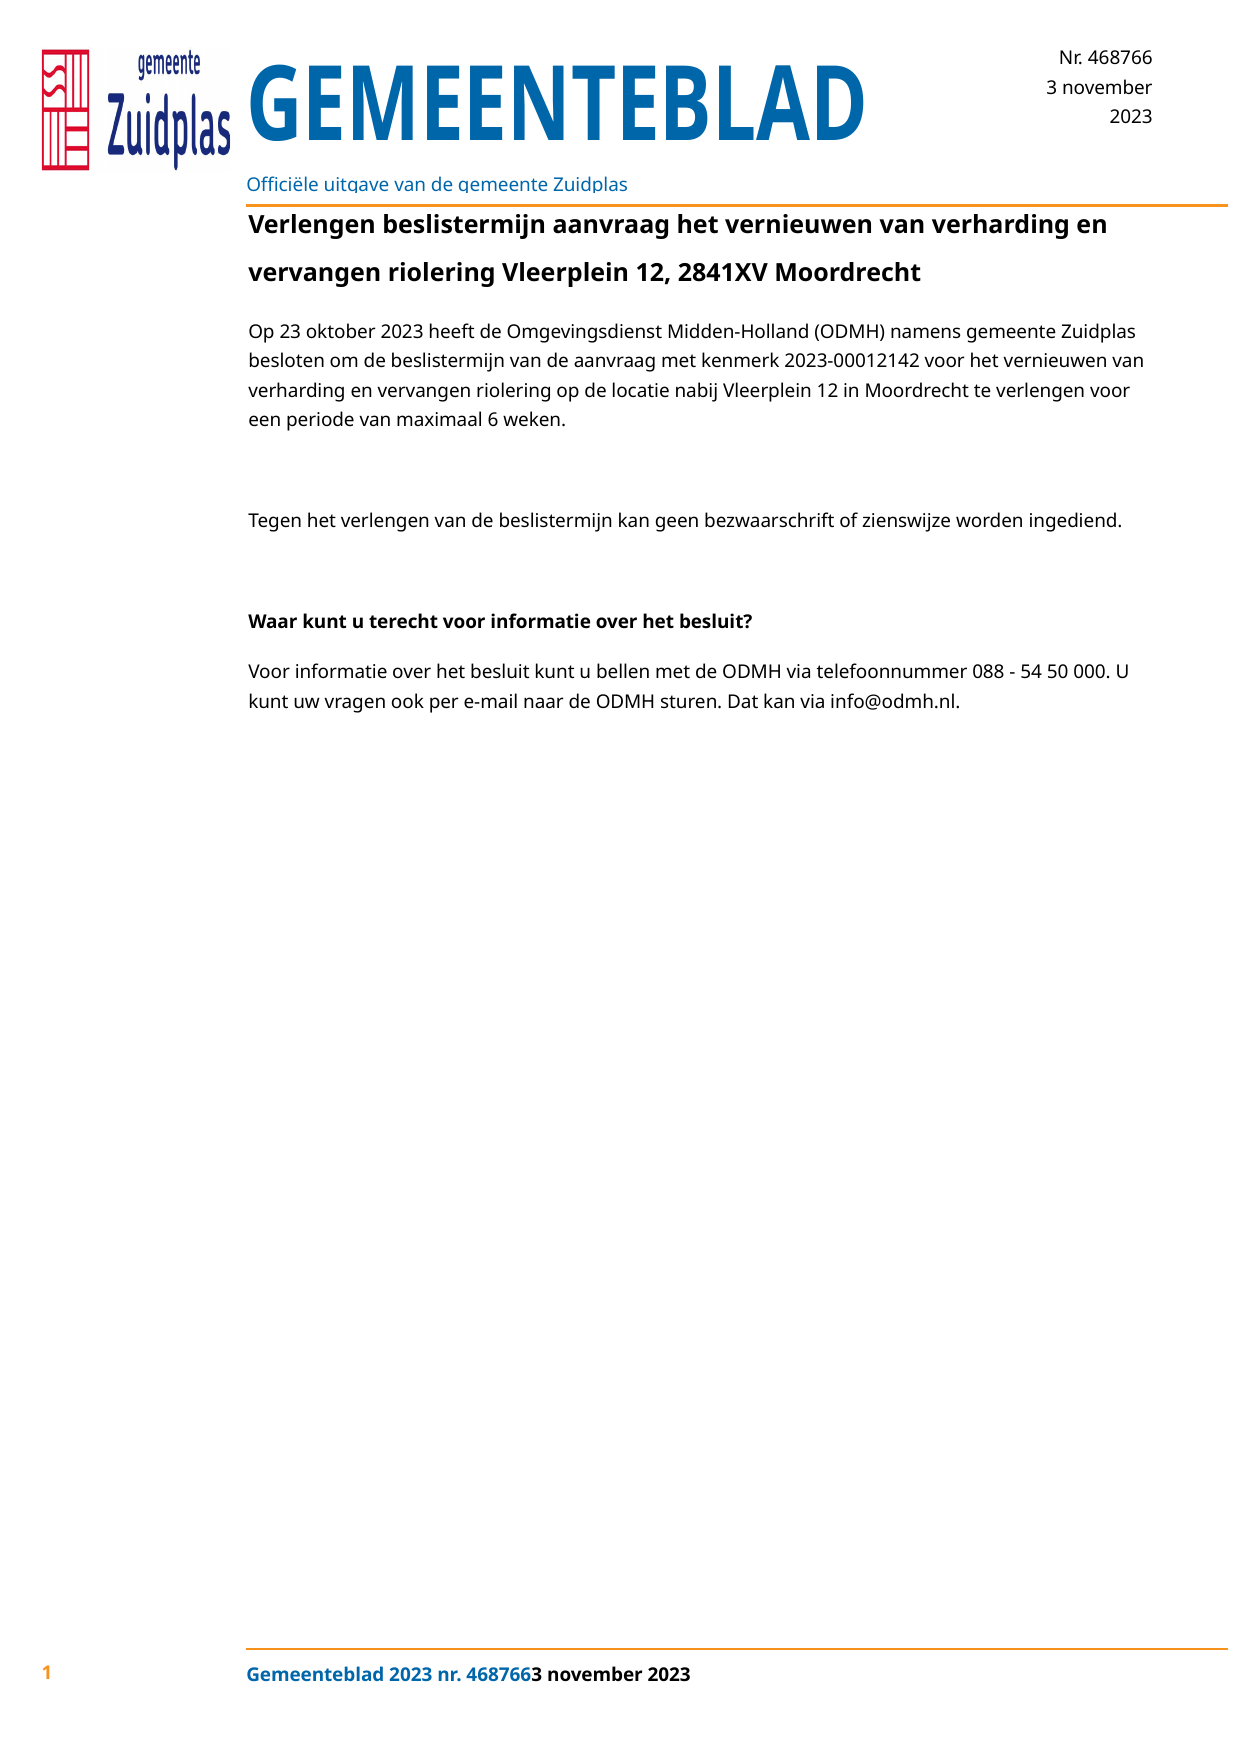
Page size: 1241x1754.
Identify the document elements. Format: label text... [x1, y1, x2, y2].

text Voor informatie over het besluit kunt u bellen met de ODMH via telefoonnummer 088 - 54 50 000. U kunt uw vragen ook per e-mail naar de ODMH sturen. Dat kan via info@odmh.nl. [248, 659, 1152, 714]
text Tegen het verlengen van de beslistermijn kan geen bezwaarschrift of zienswijze worden ingediend. [248, 507, 1152, 533]
text Waar kunt u terecht voor informatie over het besluit? [248, 608, 1152, 634]
text Op 23 oktober 2023 heeft de Omgevingsdienst Midden-Holland (ODMH) namens gemeente Zuidplas besloten om de beslistermijn van de aanvraag met kenmerk 2023-00012142 voor het vernieuwen van verharding en vervangen riolering op de locatie nabij Vleerplein 12 in Moordrecht te verlengen voor een periode van maximaal 6 weken. [248, 318, 1152, 432]
text Verlengen beslistermijn aanvraag het vernieuwen van verharding en vervangen riolering Vleerplein 12, 2841XV Moordrecht [248, 207, 1152, 288]
picture [41, 47, 231, 172]
